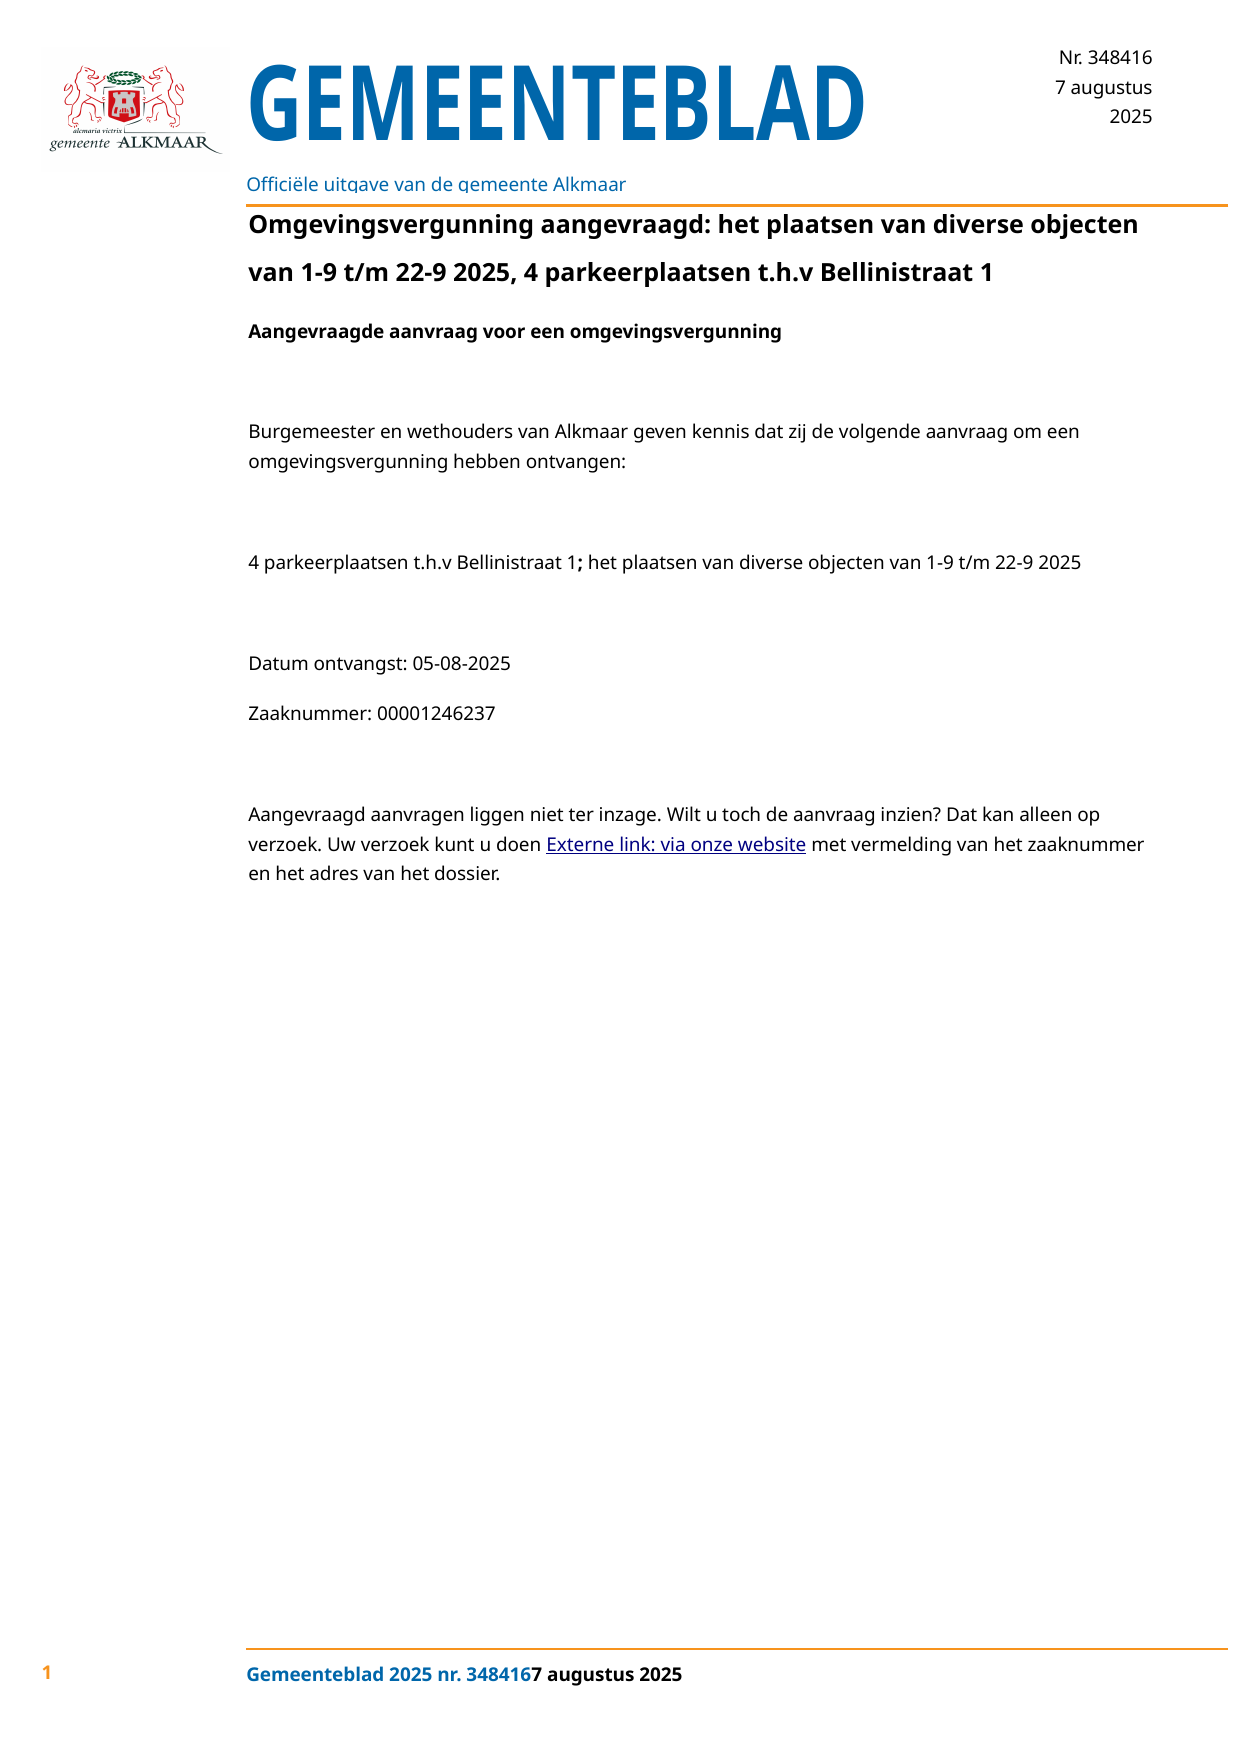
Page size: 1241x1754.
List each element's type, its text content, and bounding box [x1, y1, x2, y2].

text Omgevingsvergunning aangevraagd: het plaatsen van diverse objecten van 1-9 t/m 22-9 2025, 4 parkeerplaatsen t.h.v Bellinistraat 1 [248, 207, 1152, 288]
text 4 parkeerplaatsen t.h.v Bellinistraat 1; het plaatsen van diverse objecten van 1-9 t/m 22-9 2025 [248, 549, 1152, 575]
text Zaaknummer: 00001246237 [248, 700, 1152, 726]
text Aangevraagd aanvragen liggen niet ter inzage. Wilt u toch de aanvraag inzien? Dat kan alleen op verzoek. Uw verzoek kunt u doen Externe link: via onze website met vermelding van het zaaknummer en het adres van het dossier. [248, 801, 1152, 886]
text Aangevraagde aanvraag voor een omgevingsvergunning [248, 318, 1152, 344]
text Burgemeester en wethouders van Alkmaar geven kennis dat zij de volgende aanvraag om een omgevingsvergunning hebben ontvangen: [248, 419, 1152, 474]
picture [41, 47, 231, 172]
text Datum ontvangst: 05-08-2025 [248, 650, 1152, 676]
